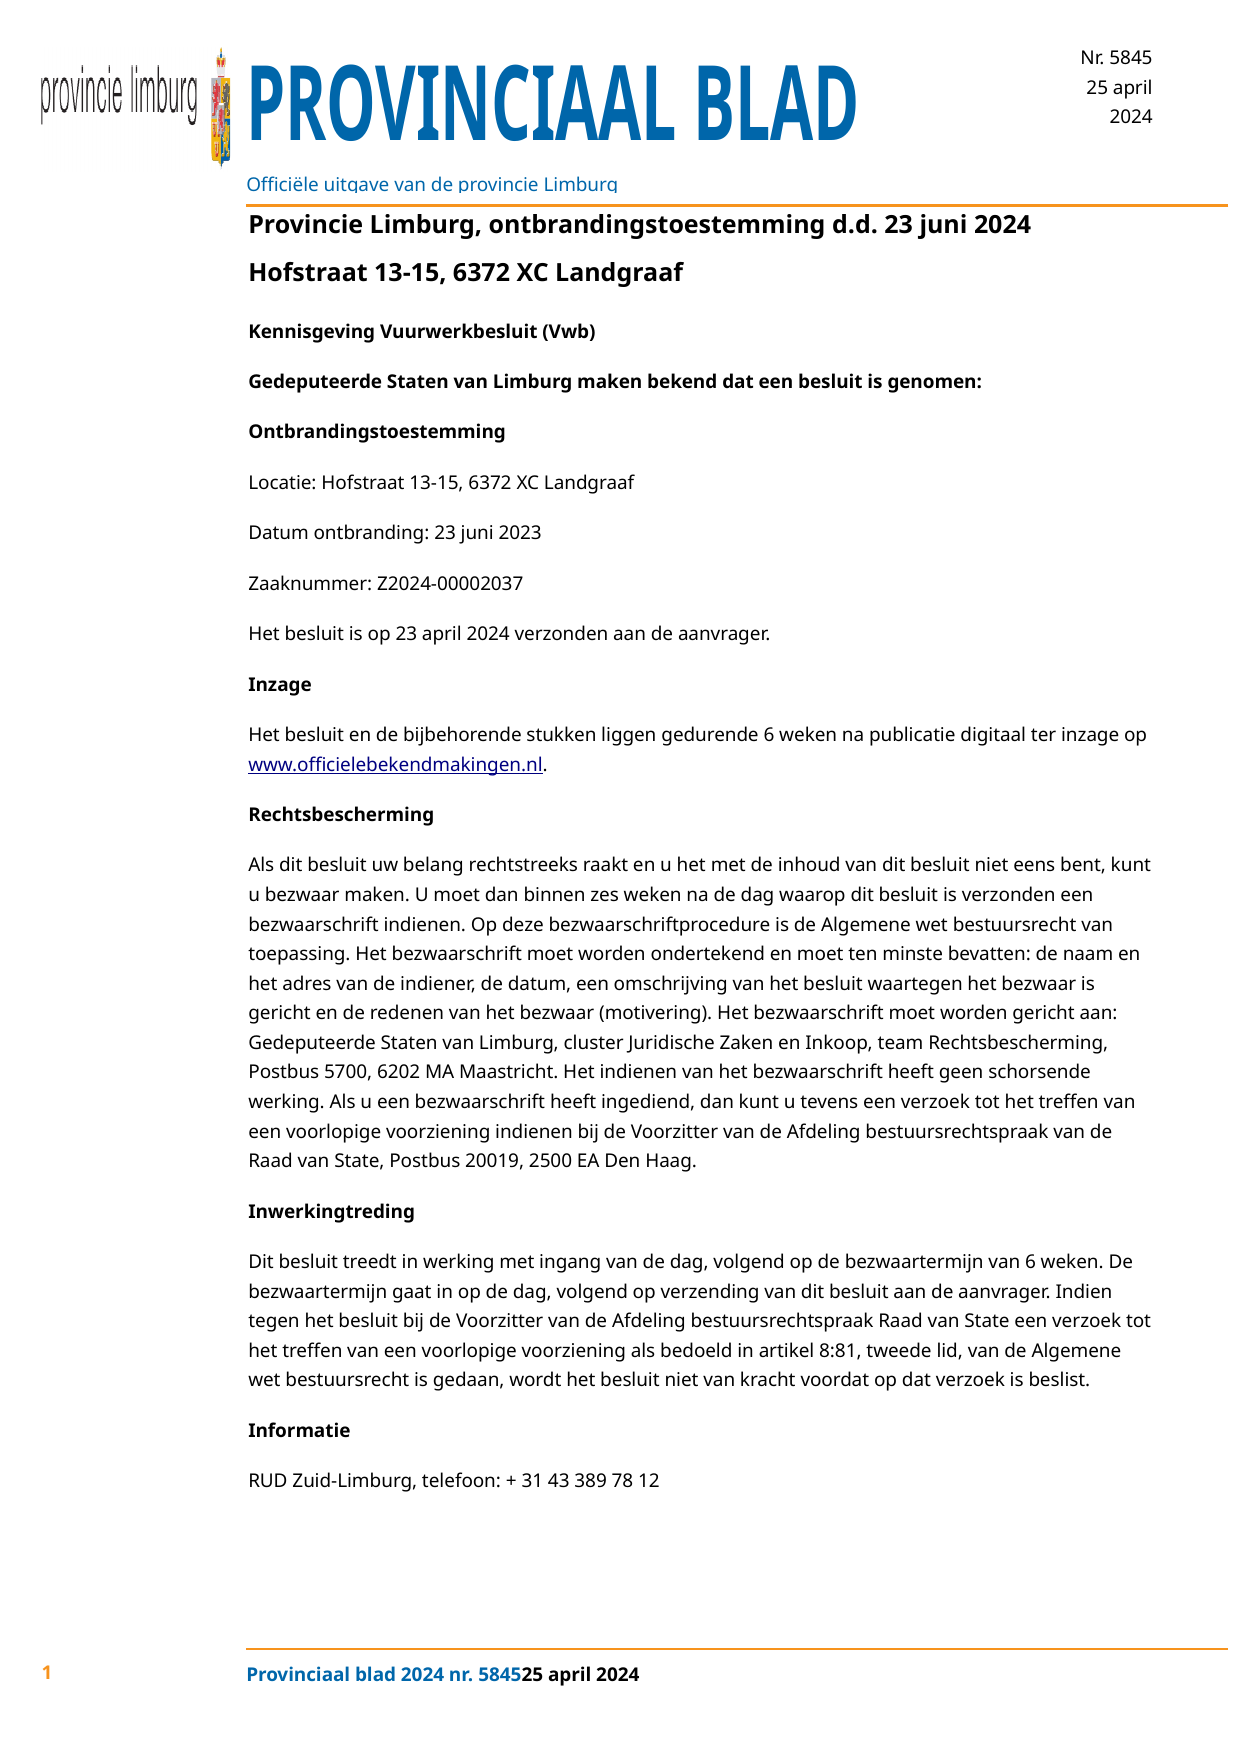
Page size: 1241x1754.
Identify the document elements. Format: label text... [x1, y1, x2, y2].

text Locatie: Hofstraat 13-15, 6372 XC Landgraaf [248, 469, 1152, 495]
text Zaaknummer: Z2024-00002037 [248, 570, 1152, 596]
text Kennisgeving Vuurwerkbesluit (Vwb) [248, 318, 1152, 344]
text Inzage [248, 671, 1152, 697]
text Het besluit en de bijbehorende stukken liggen gedurende 6 weken na publicatie digitaal ter inzage op www.officielebekendmakingen.nl. [248, 721, 1152, 777]
text Informatie [248, 1417, 1152, 1443]
text Provincie Limburg, ontbrandingstoestemming d.d. 23 juni 2024 Hofstraat 13-15, 6372 XC Landgraaf [248, 207, 1152, 288]
text Gedeputeerde Staten van Limburg maken bekend dat een besluit is genomen: [248, 368, 1152, 394]
text Ontbrandingstoestemming [248, 419, 1152, 444]
text Rechtsbescherming [248, 801, 1152, 827]
text Dit besluit treedt in werking met ingang van de dag, volgend op de bezwaartermijn van 6 weken. De bezwaartermijn gaat in op de dag, volgend op verzending van dit besluit aan de aanvrager. Indien tegen het besluit bij de Voorzitter van de Afdeling bestuursrechtspraak Raad van State een verzoek tot het treffen van een voorlopige voorziening als bedoeld in artikel 8:81, tweede lid, van de Algemene wet bestuursrecht is gedaan, wordt het besluit niet van kracht voordat op dat verzoek is beslist. [248, 1248, 1152, 1392]
text Inwerkingtreding [248, 1198, 1152, 1224]
text Als dit besluit uw belang rechtstreeks raakt en u het met de inhoud van dit besluit niet eens bent, kunt u bezwaar maken. U moet dan binnen zes weken na de dag waarop dit besluit is verzonden een bezwaarschrift indienen. Op deze bezwaarschriftprocedure is de Algemene wet bestuursrecht van toepassing. Het bezwaarschrift moet worden ondertekend en moet ten minste bevatten: de naam en het adres van de indiener, de datum, een omschrijving van het besluit waartegen het bezwaar is gericht en de redenen van het bezwaar (motivering). Het bezwaarschrift moet worden gericht aan: Gedeputeerde Staten van Limburg, cluster Juridische Zaken en Inkoop, team Rechtsbescherming, Postbus 5700, 6202 MA Maastricht. Het indienen van het bezwaarschrift heeft geen schorsende werking. Als u een bezwaarschrift heeft ingediend, dan kunt u tevens een verzoek tot het treffen van een voorlopige voorziening indienen bij de Voorzitter van de Afdeling bestuursrechtspraak van de Raad van State, Postbus 20019, 2500 EA Den Haag. [248, 852, 1152, 1173]
picture [41, 47, 231, 172]
text Datum ontbranding: 23 juni 2023 [248, 519, 1152, 545]
text RUD Zuid-Limburg, telefoon: + 31 43 389 78 12 [248, 1467, 1152, 1493]
text Het besluit is op 23 april 2024 verzonden aan de aanvrager. [248, 620, 1152, 646]
